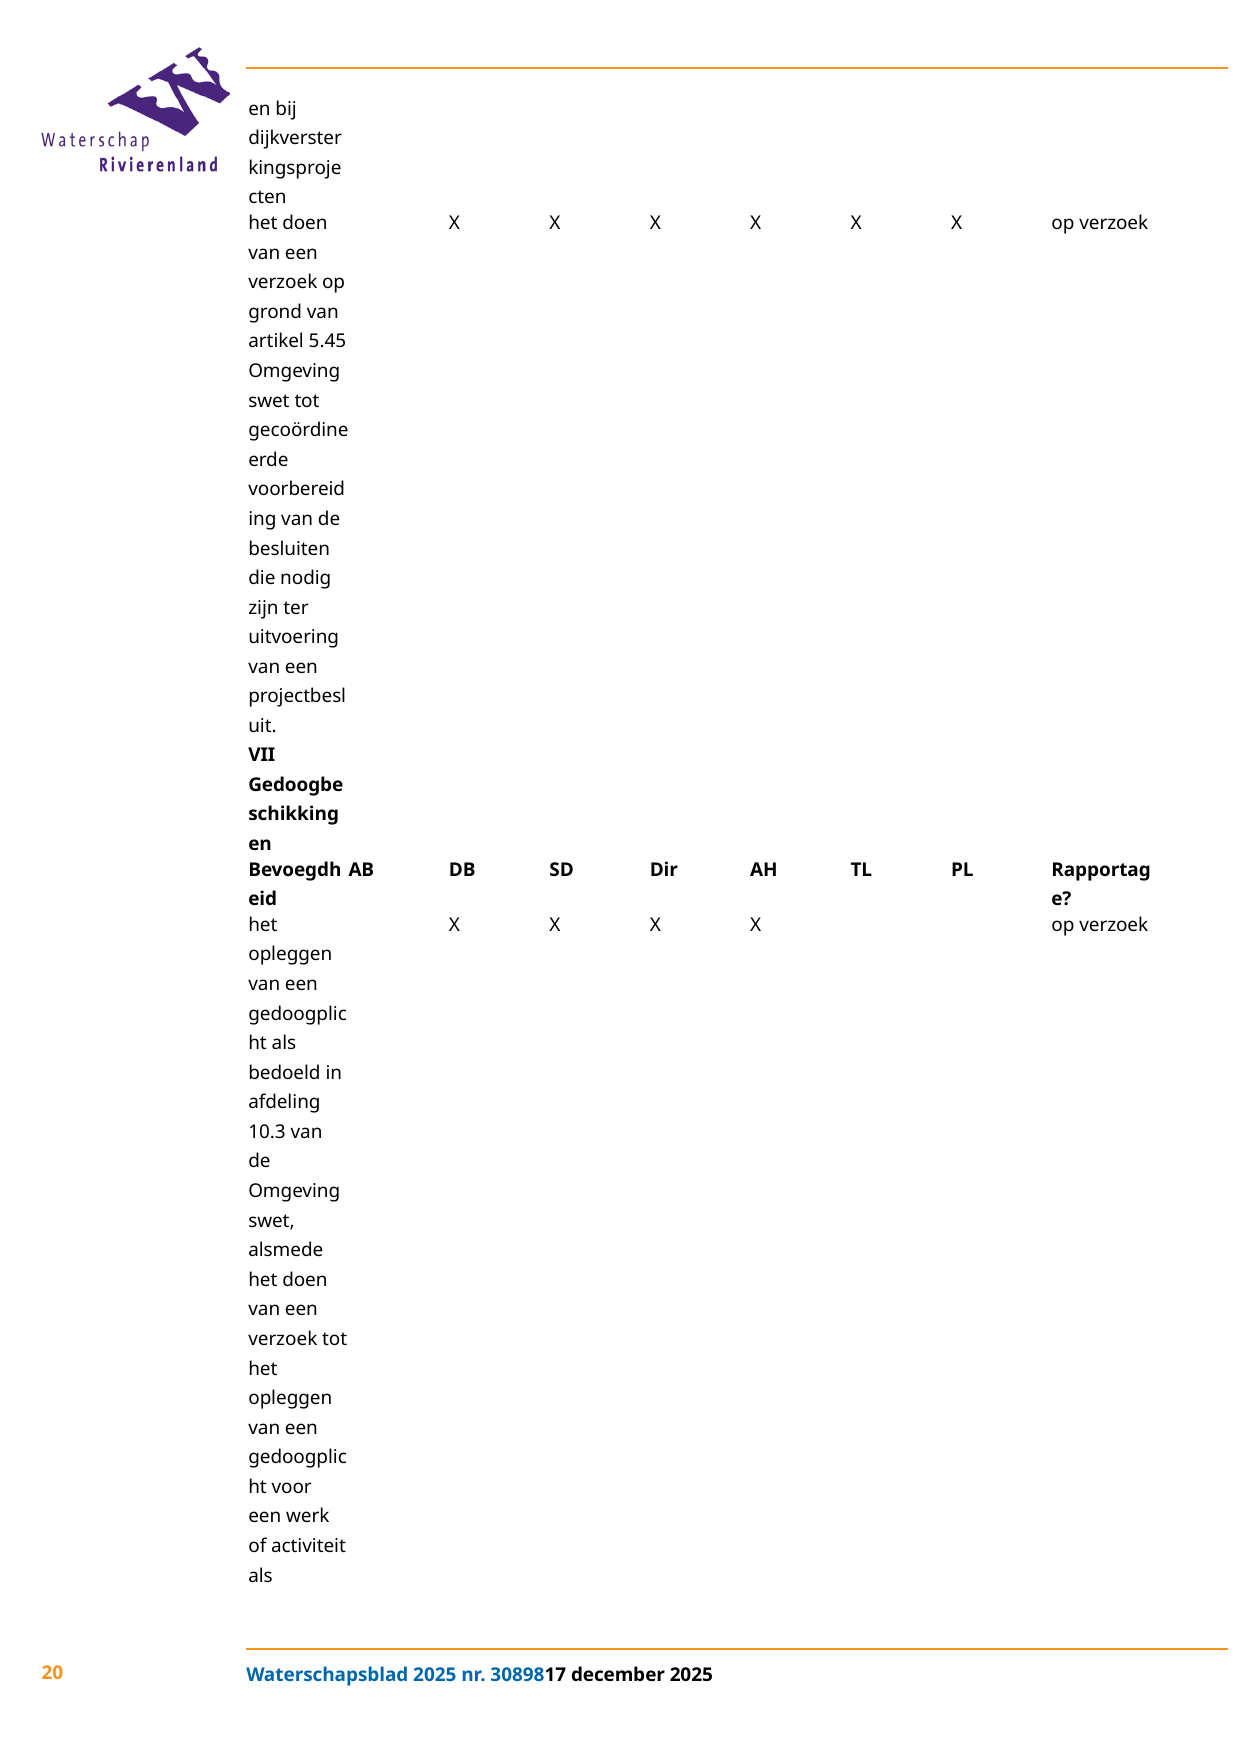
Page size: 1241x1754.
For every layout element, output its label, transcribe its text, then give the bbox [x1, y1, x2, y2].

table_cell TL [850, 856, 951, 911]
table_header [650, 741, 750, 856]
table_cell [850, 911, 951, 1588]
table_cell X [449, 209, 549, 738]
table_header [850, 741, 951, 856]
table_header VII Gedoogbeschikkingen [248, 741, 348, 856]
table_cell Dir [650, 856, 750, 911]
table_cell AB [348, 856, 449, 911]
table_cell X [750, 209, 850, 738]
table_cell PL [951, 856, 1051, 911]
table_cell Rapportage? [1051, 856, 1152, 911]
table_cell [951, 95, 1051, 209]
table_cell DB [449, 856, 549, 911]
table_cell [348, 911, 449, 1588]
table_cell SD [549, 856, 649, 911]
table_cell Bevoegdheid [248, 856, 348, 911]
table_cell het opleggen van een gedoogplicht als bedoeld in afdeling 10.3 van de Omgevingswet, alsmede het doen van een verzoek tot het opleggen van een gedoogplicht voor een werk of activiteit als [248, 911, 348, 1588]
table_header [449, 741, 549, 856]
table_header [951, 741, 1051, 856]
picture [41, 47, 231, 172]
table_cell [850, 95, 951, 209]
table_header [549, 741, 649, 856]
table_cell X [650, 209, 750, 738]
table_cell AH [750, 856, 850, 911]
table_cell [449, 95, 549, 209]
table_cell [549, 95, 649, 209]
table_cell X [850, 209, 951, 738]
table_cell [951, 911, 1051, 1588]
table_cell X [549, 209, 649, 738]
table_cell [1051, 95, 1152, 209]
table_cell X [549, 911, 649, 1588]
table_cell [348, 95, 449, 209]
table_cell X [650, 911, 750, 1588]
table_cell X [449, 911, 549, 1588]
table_cell [348, 209, 449, 738]
table_cell [750, 95, 850, 209]
table_cell [650, 95, 750, 209]
table_cell X [951, 209, 1051, 738]
table_cell X [750, 911, 850, 1588]
table_header [1051, 741, 1152, 856]
table_cell het doen van een verzoek op grond van artikel 5.45 Omgevingswet tot gecoördineerde voorbereiding van de besluiten die nodig zijn ter uitvoering van een projectbesluit. [248, 209, 348, 738]
table_header [750, 741, 850, 856]
table_cell en bij dijkversterkingsprojecten [248, 95, 348, 209]
table_cell op verzoek [1051, 209, 1152, 738]
table_cell op verzoek [1051, 911, 1152, 1588]
table_header [348, 741, 449, 856]
